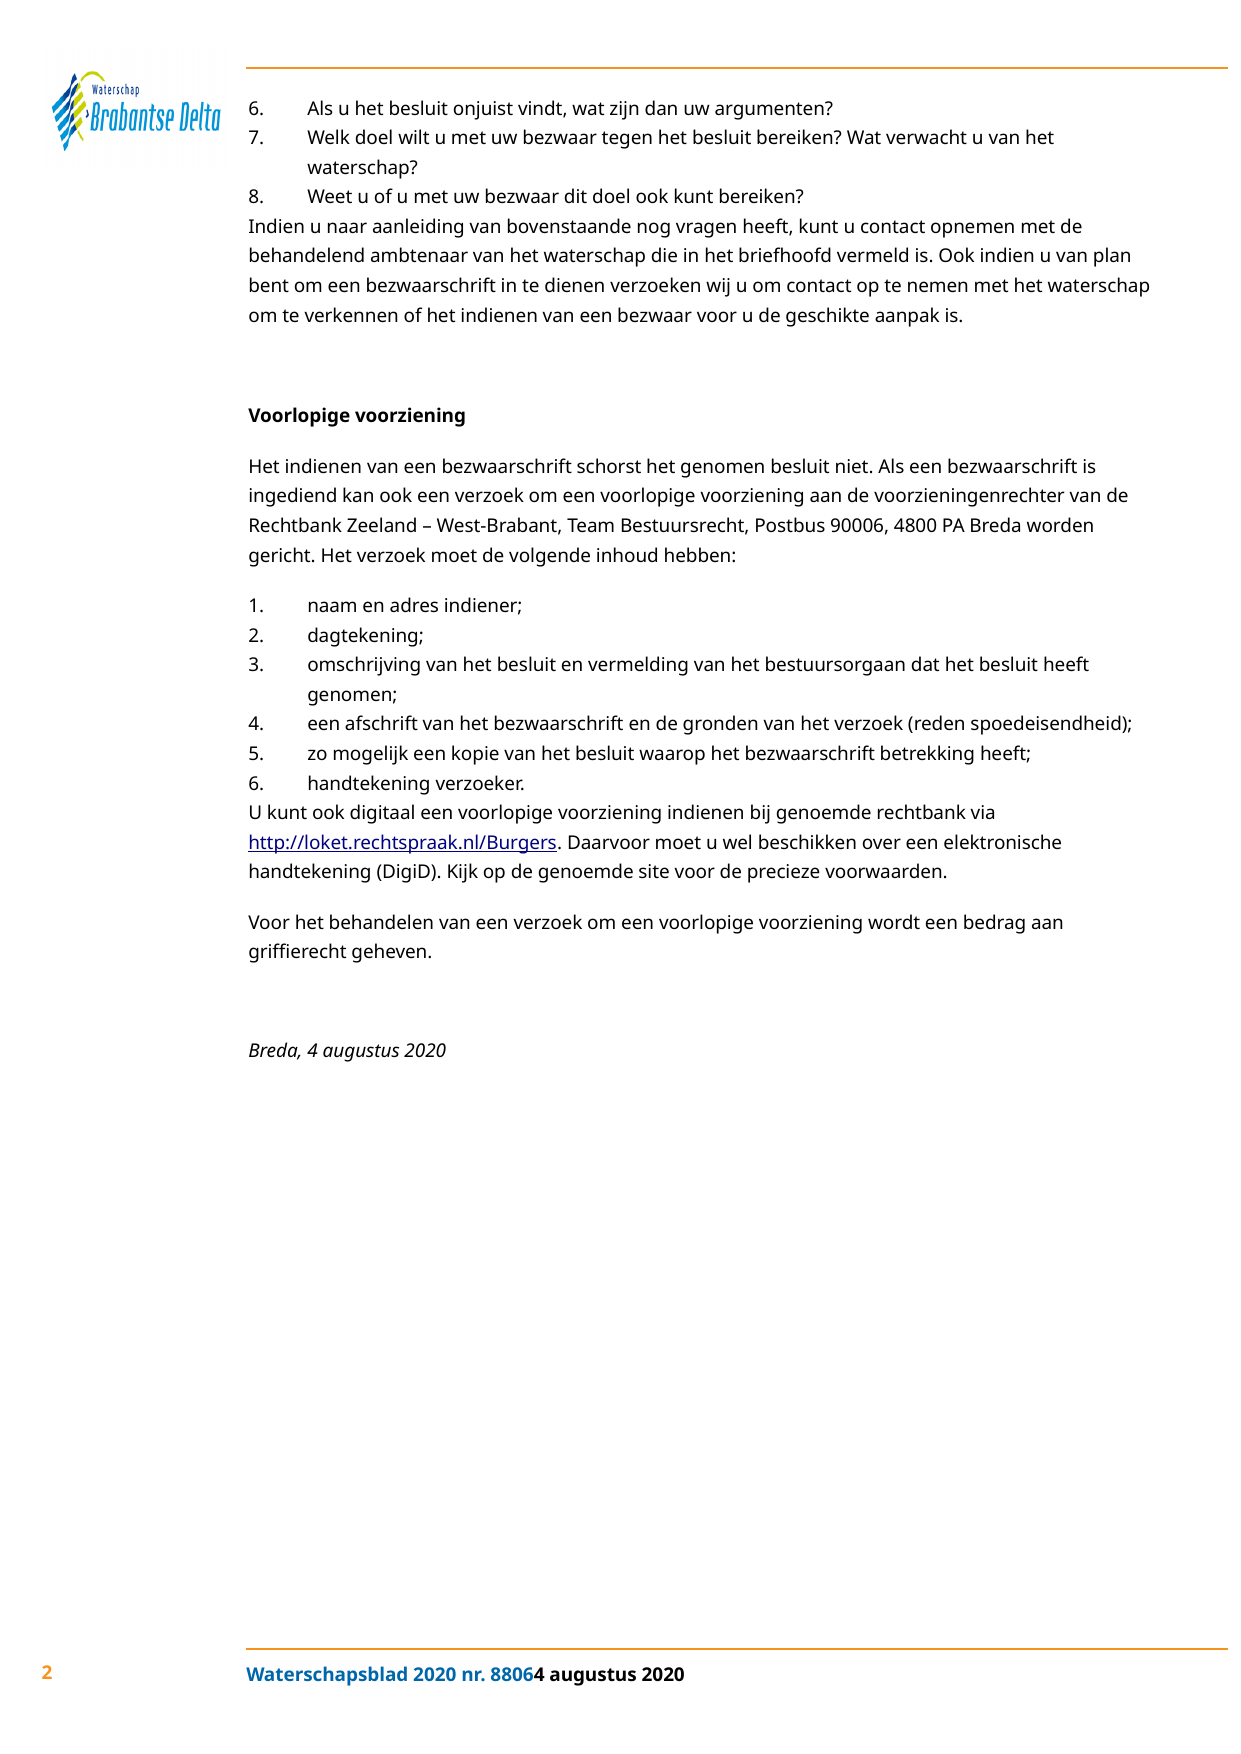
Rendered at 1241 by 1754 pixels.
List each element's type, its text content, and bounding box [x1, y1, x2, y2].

text Voor het behandelen van een verzoek om een voorlopige voorziening wordt een bedrag aan griffierecht geheven. [248, 909, 1152, 964]
list Welk doel wilt u met uw bezwaar tegen het besluit bereiken? Wat verwacht u van het waterschap? [248, 124, 1152, 180]
text Voorlopige voorziening [248, 403, 1152, 428]
text U kunt ook digitaal een voorlopige voorziening indienen bij genoemde rechtbank via http://loket.rechtspraak.nl/Burgers. Daarvoor moet u wel beschikken over een elektronische handtekening (DigiD). Kijk op de genoemde site voor de precieze voorwaarden. [248, 799, 1152, 884]
list omschrijving van het besluit en vermelding van het bestuursorgaan dat het besluit heeft genomen; [248, 651, 1152, 707]
list naam en adres indiener; [248, 592, 1152, 618]
list Als u het besluit onjuist vindt, wat zijn dan uw argumenten? [248, 95, 1152, 121]
list zo mogelijk een kopie van het besluit waarop het bezwaarschrift betrekking heeft; [248, 740, 1152, 766]
text Het indienen van een bezwaarschrift schorst het genomen besluit niet. Als een bezwaarschrift is ingediend kan ook een verzoek om een voorlopige voorziening aan de voorzieningenrechter van de Rechtbank Zeeland – West-Brabant, Team Bestuursrecht, Postbus 90006, 4800 PA Breda worden gericht. Het verzoek moet de volgende inhoud hebben: [248, 453, 1152, 568]
list Weet u of u met uw bezwaar dit doel ook kunt bereiken? [248, 183, 1152, 209]
list een afschrift van het bezwaarschrift en de gronden van het verzoek (reden spoedeisendheid); [248, 711, 1152, 736]
picture [41, 47, 231, 172]
list handtekening verzoeker. [248, 770, 1152, 796]
text Indien u naar aanleiding van bovenstaande nog vragen heeft, kunt u contact opnemen met de behandelend ambtenaar van het waterschap die in het briefhoofd vermeld is. Ook indien u van plan bent om een bezwaarschrift in te dienen verzoeken wij u om contact op te nemen met het waterschap om te verkennen of het indienen van een bezwaar voor u de geschikte aanpak is. [248, 213, 1152, 328]
list dagtekening; [248, 622, 1152, 648]
text Breda, 4 augustus 2020 [248, 1037, 1152, 1062]
